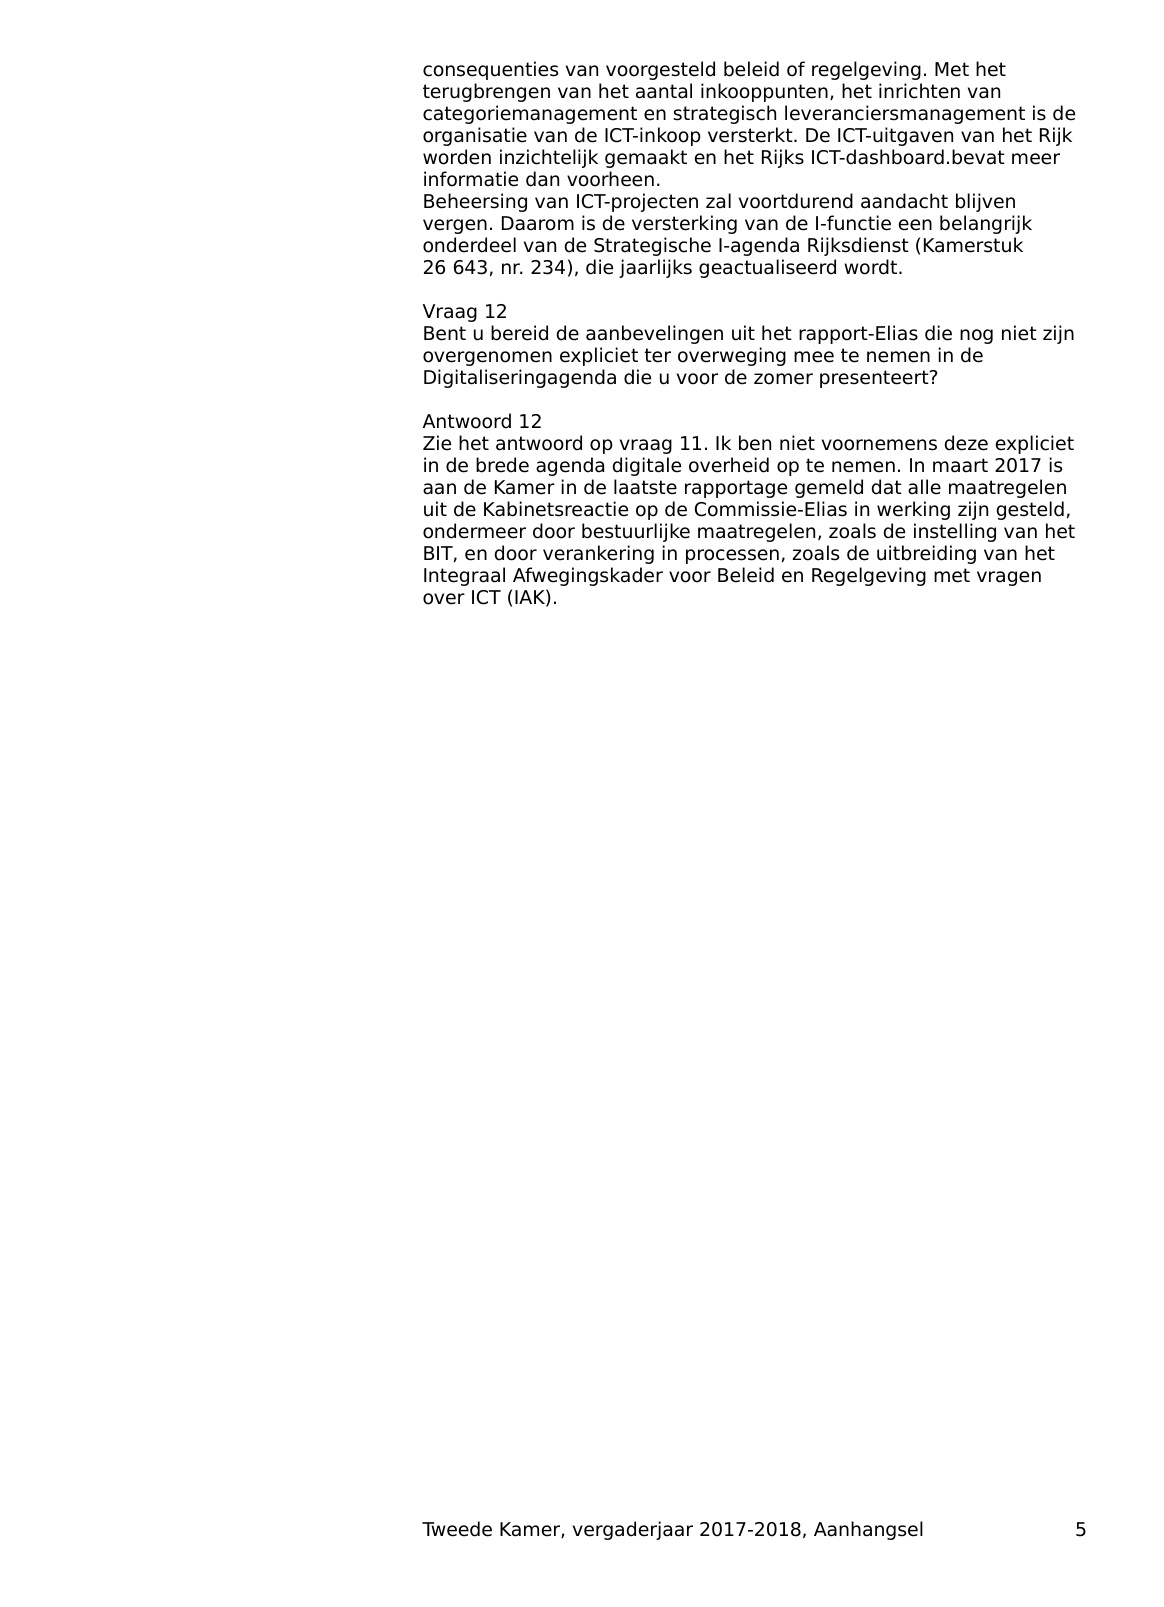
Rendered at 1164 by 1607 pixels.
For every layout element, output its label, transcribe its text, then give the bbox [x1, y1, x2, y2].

text Bent u bereid de aanbevelingen uit het rapport-Elias die nog niet zijn overgenomen expliciet ter overweging mee te nemen in de Digitaliseringagenda die u voor de zomer presenteert? [422, 323, 1087, 389]
text Zie het antwoord op vraag 11. Ik ben niet voornemens deze expliciet in de brede agenda digitale overheid op te nemen. In maart 2017 is aan de Kamer in de laatste rapportage gemeld dat alle maatregelen uit de Kabinetsreactie op de Commissie-Elias in werking zijn gesteld, ondermeer door bestuurlijke maatregelen, zoals de instelling van het BIT, en door verankering in processen, zoals de uitbreiding van het Integraal Afwegingskader voor Beleid en Regelgeving met vragen over ICT (IAK). [422, 433, 1087, 609]
text Vraag 12 [422, 301, 1087, 323]
text consequenties van voorgesteld beleid of regelgeving. Met het terugbrengen van het aantal inkooppunten, het inrichten van categoriemanagement en strategisch leveranciersmanagement is de organisatie van de ICT-inkoop versterkt. De ICT-uitgaven van het Rijk worden inzichtelijk gemaakt en het Rijks ICT-dashboard.bevat meer informatie dan voorheen. [422, 59, 1087, 191]
text Beheersing van ICT-projecten zal voortdurend aandacht blijven vergen. Daarom is de versterking van de I-functie een belangrijk onderdeel van de Strategische I-agenda Rijksdienst (Kamerstuk 26 643, nr. 234), die jaarlijks geactualiseerd wordt. [422, 191, 1087, 279]
text Antwoord 12 [422, 411, 1087, 433]
